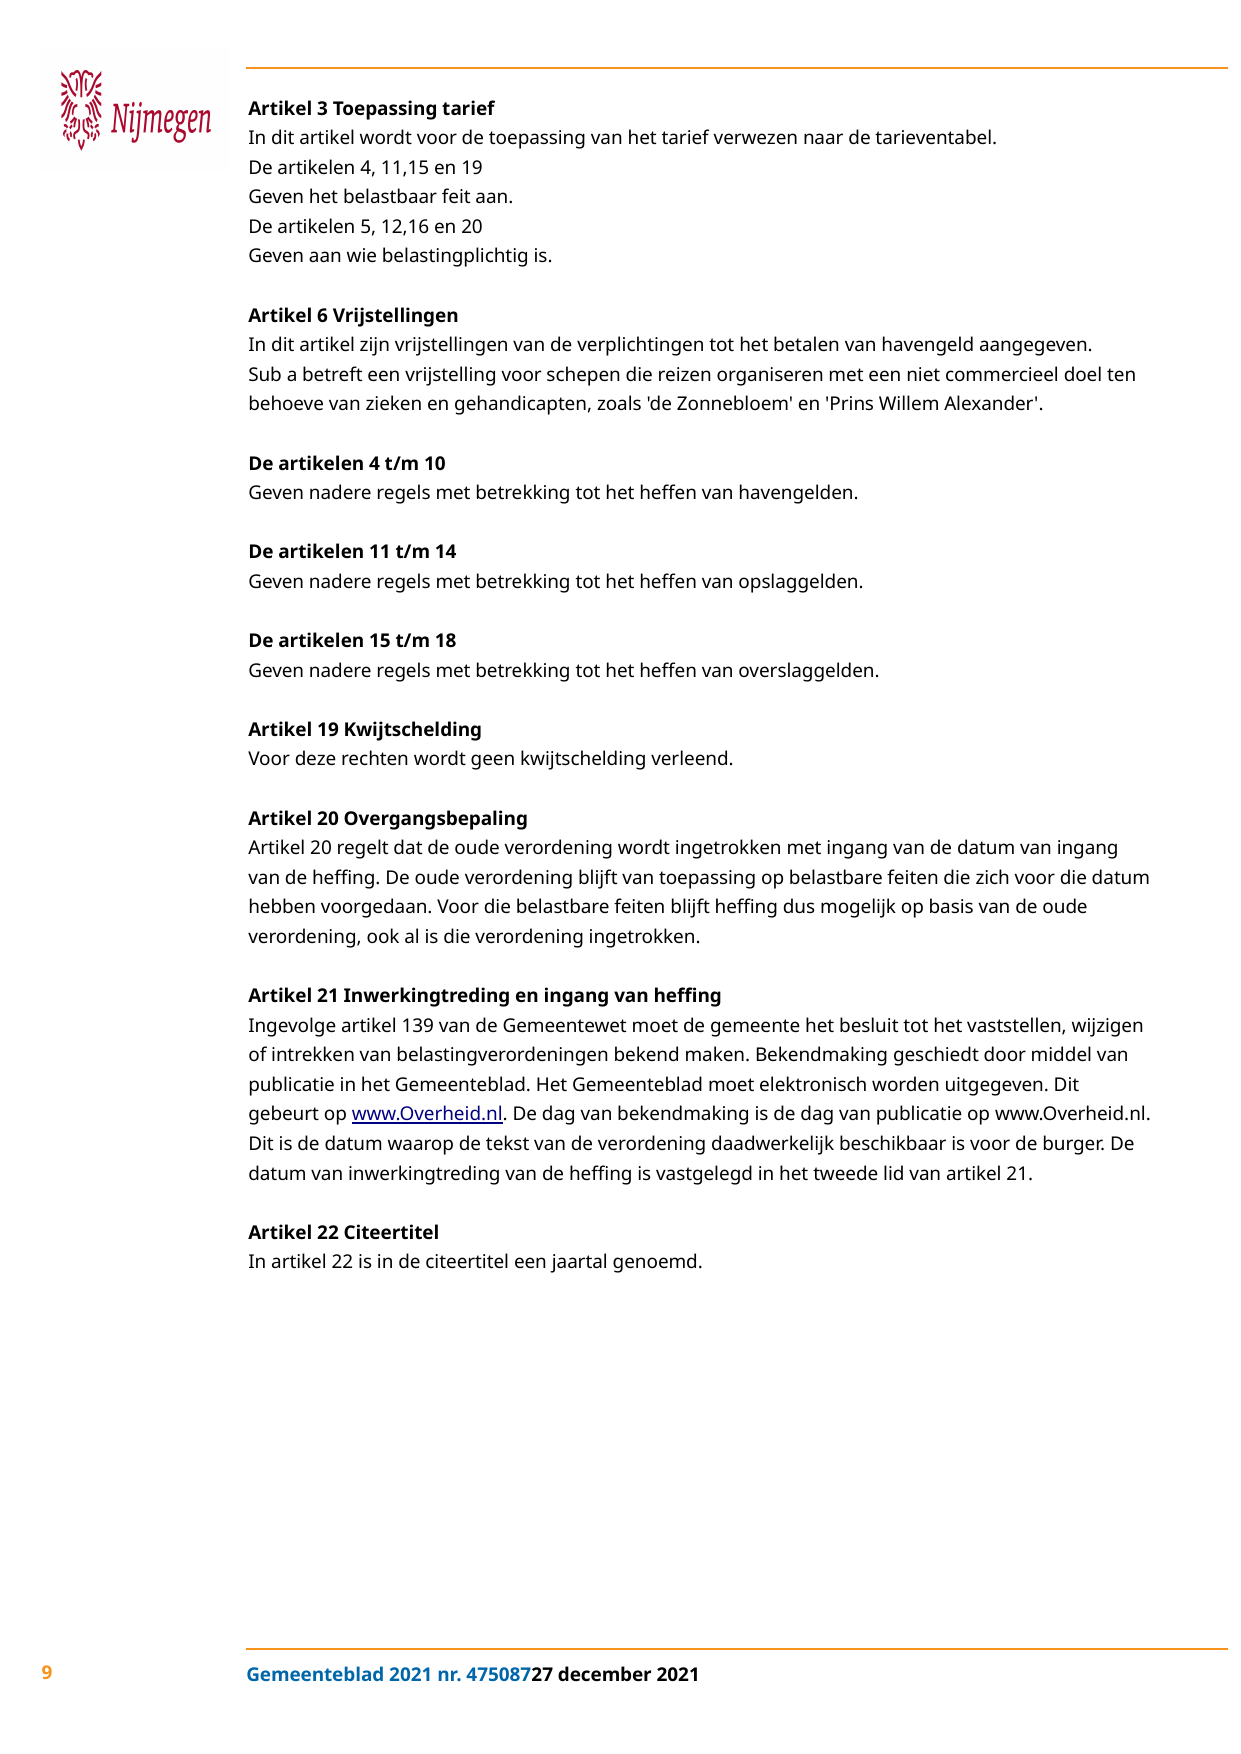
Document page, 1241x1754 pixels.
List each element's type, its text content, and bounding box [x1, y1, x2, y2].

text In artikel 22 is in de citeertitel een jaartal genoemd. [248, 1248, 1152, 1274]
text De artikelen 15 t/m 18 [248, 627, 1152, 653]
text Artikel 21 Inwerkingtreding en ingang van heffing [248, 982, 1152, 1008]
text Geven nadere regels met betrekking tot het heffen van havengelden. [248, 479, 1152, 505]
text Geven aan wie belastingplichtig is. [248, 243, 1152, 268]
text Geven nadere regels met betrekking tot het heffen van overslaggelden. [248, 657, 1152, 683]
text Voor deze rechten wordt geen kwijtschelding verleend. [248, 746, 1152, 771]
text In dit artikel zijn vrijstellingen van de verplichtingen tot het betalen van havengeld aangegeven. [248, 331, 1152, 357]
text Sub a betreft een vrijstelling voor schepen die reizen organiseren met een niet commercieel doel ten behoeve van zieken en gehandicapten, zoals 'de Zonnebloem' en 'Prins Willem Alexander'. [248, 361, 1152, 416]
text Geven het belastbaar feit aan. [248, 183, 1152, 209]
text Artikel 3 Toepassing tarief [248, 95, 1152, 121]
text De artikelen 4, 11,15 en 19 [248, 154, 1152, 180]
text Ingevolge artikel 139 van de Gemeentewet moet de gemeente het besluit tot het vaststellen, wijzigen of intrekken van belastingverordeningen bekend maken. Bekendmaking geschiedt door middel van publicatie in het Gemeenteblad. Het Gemeenteblad moet elektronisch worden uitgegeven. Dit gebeurt op www.Overheid.nl. De dag van bekendmaking is de dag van publicatie op www.Overheid.nl. Dit is de datum waarop de tekst van de verordening daadwerkelijk beschikbaar is voor de burger. De datum van inwerkingtreding van de heffing is vastgelegd in het tweede lid van artikel 21. [248, 1012, 1152, 1186]
text Artikel 20 Overgangsbepaling [248, 805, 1152, 831]
text De artikelen 11 t/m 14 [248, 538, 1152, 564]
picture [41, 47, 231, 172]
text In dit artikel wordt voor de toepassing van het tarief verwezen naar de tarieventabel. [248, 124, 1152, 150]
text Artikel 19 Kwijtschelding [248, 716, 1152, 742]
text Artikel 20 regelt dat de oude verordening wordt ingetrokken met ingang van de datum van ingang van de heffing. De oude verordening blijft van toepassing op belastbare feiten die zich voor die datum hebben voorgedaan. Voor die belastbare feiten blijft heffing dus mogelijk op basis van de oude verordening, ook al is die verordening ingetrokken. [248, 834, 1152, 949]
text Artikel 22 Citeertitel [248, 1219, 1152, 1245]
text Artikel 6 Vrijstellingen [248, 302, 1152, 328]
text De artikelen 4 t/m 10 [248, 450, 1152, 476]
text Geven nadere regels met betrekking tot het heffen van opslaggelden. [248, 568, 1152, 594]
text De artikelen 5, 12,16 en 20 [248, 213, 1152, 239]
